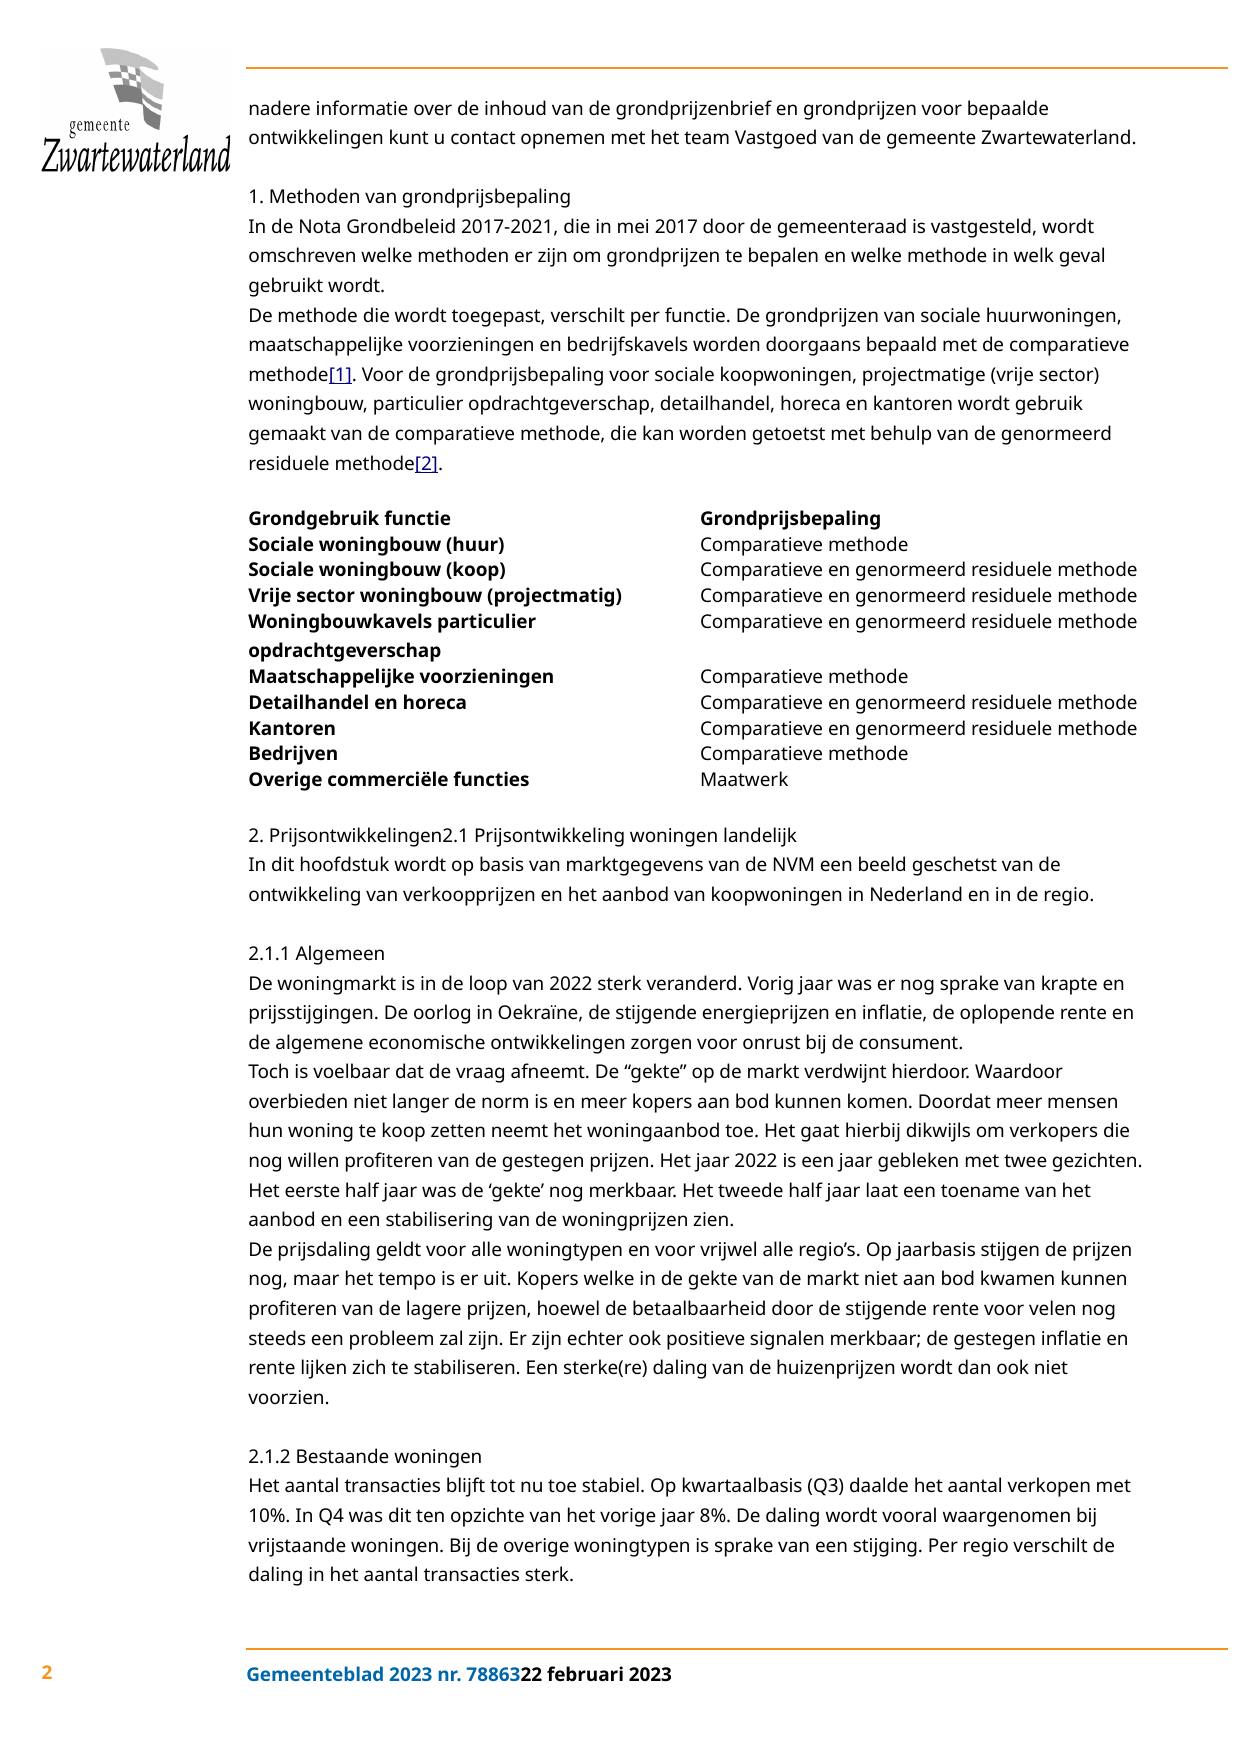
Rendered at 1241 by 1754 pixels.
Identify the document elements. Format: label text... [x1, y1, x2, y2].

table_cell Comparatieve en genormeerd residuele methode [700, 608, 1152, 663]
table_cell Maatwerk [700, 766, 1152, 792]
text 1. Methoden van grondprijsbepaling [248, 183, 1152, 209]
text In de Nota Grondbeleid 2017-2021, die in mei 2017 door de gemeenteraad is vastgesteld, wordt omschreven welke methoden er zijn om grondprijzen te bepalen en welke methode in welk geval gebruikt wordt. [248, 213, 1152, 298]
table_cell Overige commerciële functies [248, 766, 700, 792]
table_cell Comparatieve en genormeerd residuele methode [700, 715, 1152, 741]
text 2.1.1 Algemeen [248, 940, 1152, 966]
table_cell Comparatieve en genormeerd residuele methode [700, 583, 1152, 608]
table_cell Comparatieve methode [700, 741, 1152, 766]
text De methode die wordt toegepast, verschilt per functie. De grondprijzen van sociale huurwoningen, maatschappelijke voorzieningen en bedrijfskavels worden doorgaans bepaald met de comparatieve methode[1]. Voor de grondprijsbepaling voor sociale koopwoningen, projectmatige (vrije sector) woningbouw, particulier opdrachtgeverschap, detailhandel, horeca en kantoren wordt gebruik gemaakt van de comparatieve methode, die kan worden getoetst met behulp van de genormeerd residuele methode[2]. [248, 302, 1152, 476]
table_cell Woningbouwkavels particulier opdrachtgeverschap [248, 608, 700, 663]
table_cell Detailhandel en horeca [248, 689, 700, 715]
text 2.1.2 Bestaande woningen [248, 1443, 1152, 1469]
table_cell Kantoren [248, 715, 700, 741]
text 2. Prijsontwikkelingen2.1 Prijsontwikkeling woningen landelijk [248, 822, 1152, 847]
table_cell Maatschappelijke voorzieningen [248, 664, 700, 689]
text Toch is voelbaar dat de vraag afneemt. De “gekte” op de markt verdwijnt hierdoor. Waardoor overbieden niet langer de norm is en meer kopers aan bod kunnen komen. Doordat meer mensen hun woning te koop zetten neemt het woningaanbod toe. Het gaat hierbij dikwijls om verkopers die nog willen profiteren van de gestegen prijzen. Het jaar 2022 is een jaar gebleken met twee gezichten. Het eerste half jaar was de ‘gekte’ nog merkbaar. Het tweede half jaar laat een toename van het aanbod en een stabilisering van de woningprijzen zien. [248, 1058, 1152, 1232]
text nadere informatie over de inhoud van de grondprijzenbrief en grondprijzen voor bepaalde ontwikkelingen kunt u contact opnemen met het team Vastgoed van de gemeente Zwartewaterland. [248, 95, 1152, 150]
table_header Grondprijsbepaling [700, 505, 1152, 531]
text Het aantal transacties blijft tot nu toe stabiel. Op kwartaalbasis (Q3) daalde het aantal verkopen met 10%. In Q4 was dit ten opzichte van het vorige jaar 8%. De daling wordt vooral waargenomen bij vrijstaande woningen. Bij de overige woningtypen is sprake van een stijging. Per regio verschilt de daling in het aantal transacties sterk. [248, 1473, 1152, 1587]
table_cell Comparatieve en genormeerd residuele methode [700, 689, 1152, 715]
text In dit hoofdstuk wordt op basis van marktgegevens van de NVM een beeld geschetst van de ontwikkeling van verkoopprijzen en het aanbod van koopwoningen in Nederland en in de regio. [248, 851, 1152, 907]
picture [41, 47, 231, 172]
table_cell Bedrijven [248, 741, 700, 766]
text De woningmarkt is in de loop van 2022 sterk veranderd. Vorig jaar was er nog sprake van krapte en prijsstijgingen. De oorlog in Oekraïne, de stijgende energieprijzen en inflatie, de oplopende rente en de algemene economische ontwikkelingen zorgen voor onrust bij de consument. [248, 970, 1152, 1054]
table_cell Comparatieve methode [700, 531, 1152, 557]
table_cell Sociale woningbouw (huur) [248, 531, 700, 557]
table_cell Sociale woningbouw (koop) [248, 557, 700, 582]
table_cell Comparatieve en genormeerd residuele methode [700, 557, 1152, 582]
table_header Grondgebruik functie [248, 505, 700, 531]
text De prijsdaling geldt voor alle woningtypen en voor vrijwel alle regio’s. Op jaarbasis stijgen de prijzen nog, maar het tempo is er uit. Kopers welke in de gekte van de markt niet aan bod kwamen kunnen profiteren van de lagere prijzen, hoewel de betaalbaarheid door de stijgende rente voor velen nog steeds een probleem zal zijn. Er zijn echter ook positieve signalen merkbaar; de gestegen inflatie en rente lijken zich te stabiliseren. Een sterke(re) daling van de huizenprijzen wordt dan ook niet voorzien. [248, 1236, 1152, 1409]
table_cell Vrije sector woningbouw (projectmatig) [248, 583, 700, 608]
table_cell Comparatieve methode [700, 664, 1152, 689]
